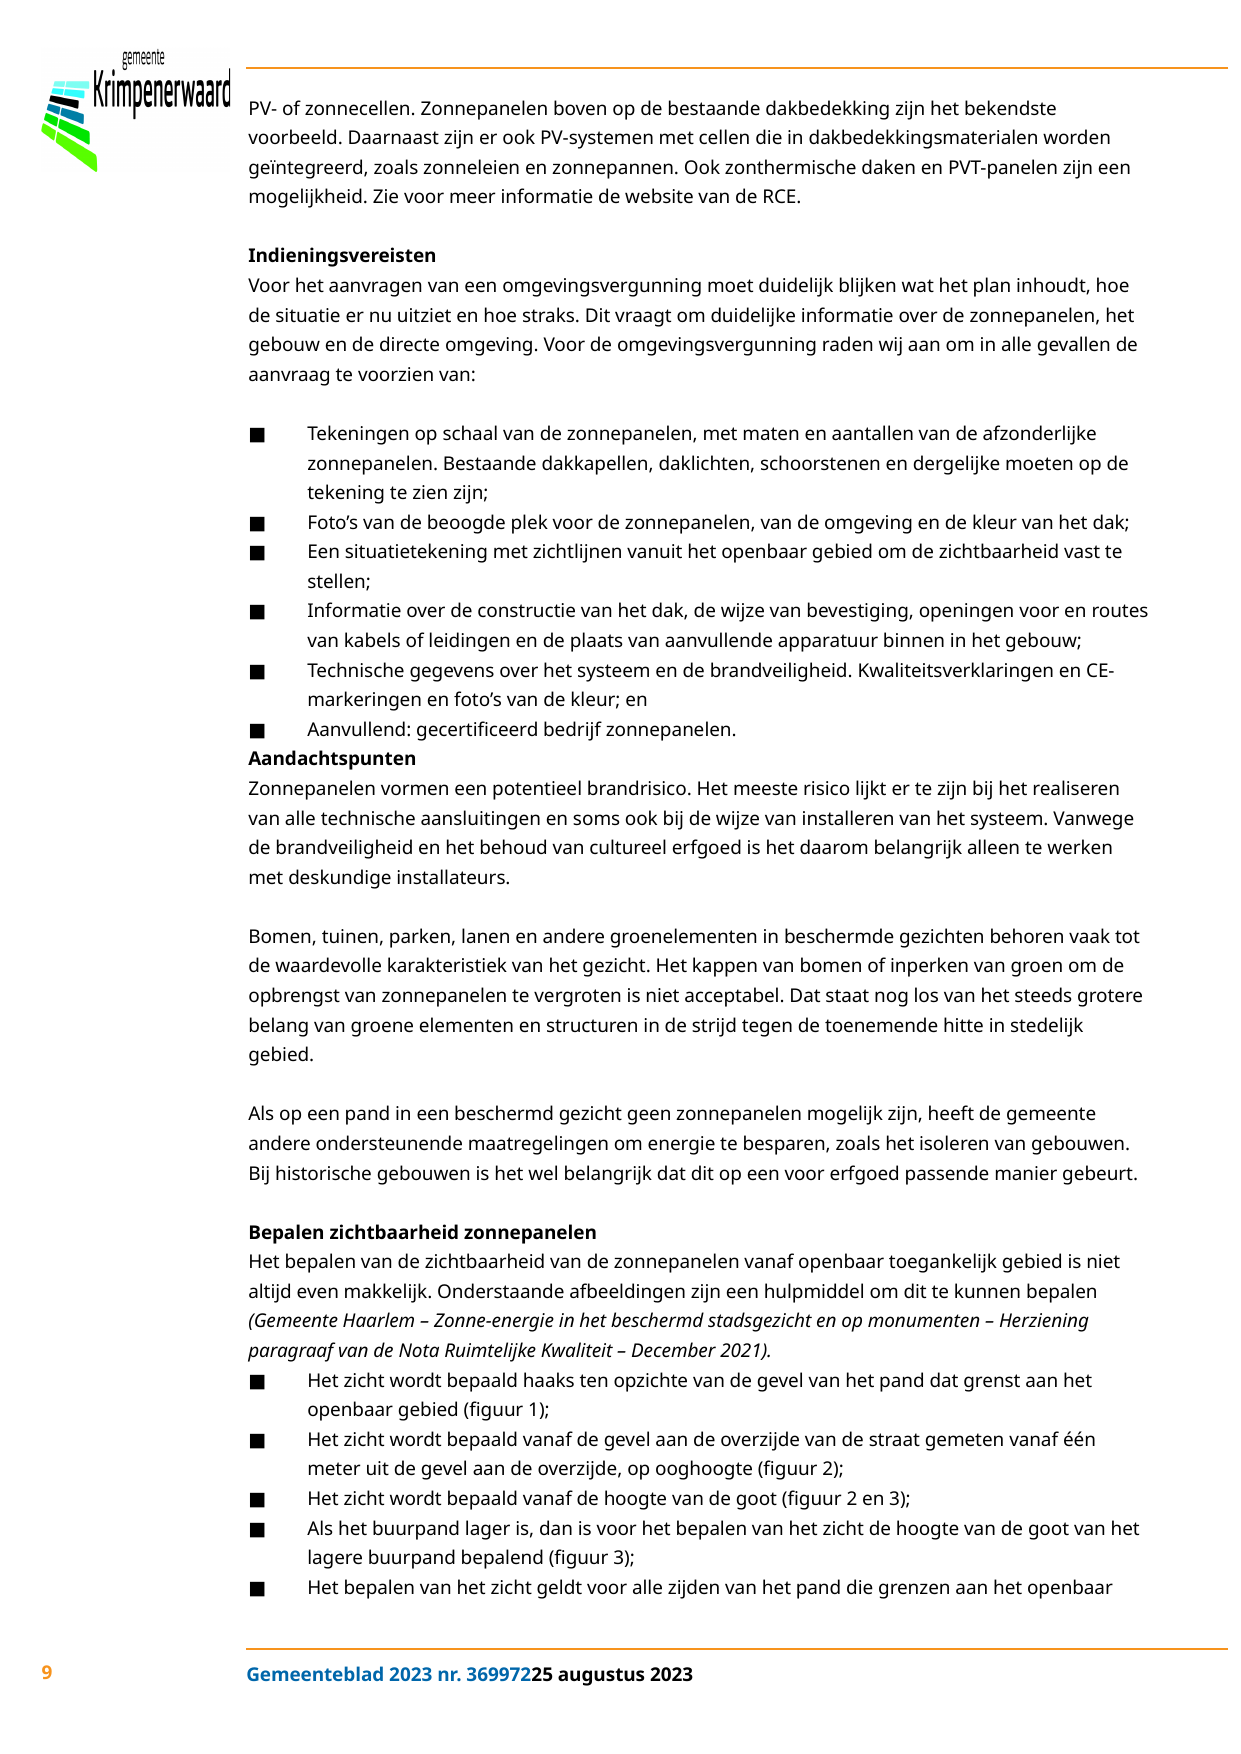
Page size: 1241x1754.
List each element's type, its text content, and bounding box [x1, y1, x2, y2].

list Aanvullend: gecertificeerd bedrijf zonnepanelen. [248, 716, 1152, 742]
text Aandachtspunten [248, 746, 1152, 771]
text Bomen, tuinen, parken, lanen en andere groenelementen in beschermde gezichten behoren vaak tot de waardevolle karakteristiek van het gezicht. Het kappen van bomen of inperken van groen om de opbrengst van zonnepanelen te vergroten is niet acceptabel. Dat staat nog los van het steeds grotere belang van groene elementen en structuren in de strijd tegen de toenemende hitte in stedelijk gebied. [248, 923, 1152, 1067]
text PV- of zonnecellen. Zonnepanelen boven op de bestaande dakbedekking zijn het bekendste voorbeeld. Daarnaast zijn er ook PV-systemen met cellen die in dakbedekkingsmaterialen worden geïntegreerd, zoals zonneleien en zonnepannen. Ook zonthermische daken en PVT-panelen zijn een mogelijkheid. Zie voor meer informatie de website van de RCE. [248, 95, 1152, 209]
list Informatie over de constructie van het dak, de wijze van bevestiging, openingen voor en routes van kabels of leidingen en de plaats van aanvullende apparatuur binnen in het gebouw; [248, 598, 1152, 653]
text Als op een pand in een beschermd gezicht geen zonnepanelen mogelijk zijn, heeft de gemeente andere ondersteunende maatregelingen om energie te besparen, zoals het isoleren van gebouwen. Bij historische gebouwen is het wel belangrijk dat dit op een voor erfgoed passende manier gebeurt. [248, 1101, 1152, 1186]
list Het zicht wordt bepaald vanaf de hoogte van de goot (figuur 2 en 3); [248, 1485, 1152, 1511]
list Het zicht wordt bepaald haaks ten opzichte van de gevel van het pand dat grenst aan het openbaar gebied (figuur 1); [248, 1367, 1152, 1422]
list Tekeningen op schaal van de zonnepanelen, met maten en aantallen van de afzonderlijke zonnepanelen. Bestaande dakkapellen, daklichten, schoorstenen en dergelijke moeten op de tekening te zien zijn; [248, 420, 1152, 505]
picture [41, 47, 231, 172]
text Bepalen zichtbaarheid zonnepanelen [248, 1219, 1152, 1245]
list Als het buurpand lager is, dan is voor het bepalen van het zicht de hoogte van de goot van het lagere buurpand bepalend (figuur 3); [248, 1515, 1152, 1570]
text Voor het aanvragen van een omgevingsvergunning moet duidelijk blijken wat het plan inhoudt, hoe de situatie er nu uitziet en hoe straks. Dit vraagt om duidelijke informatie over de zonnepanelen, het gebouw en de directe omgeving. Voor de omgevingsvergunning raden wij aan om in alle gevallen de aanvraag te voorzien van: [248, 272, 1152, 387]
text Indieningsvereisten [248, 243, 1152, 268]
list Technische gegevens over het systeem en de brandveiligheid. Kwaliteitsverklaringen en CE-markeringen en foto’s van de kleur; en [248, 657, 1152, 712]
list Foto’s van de beoogde plek voor de zonnepanelen, van de omgeving en de kleur van het dak; [248, 509, 1152, 535]
text Zonnepanelen vormen een potentieel brandrisico. Het meeste risico lijkt er te zijn bij het realiseren van alle technische aansluitingen en soms ook bij de wijze van installeren van het systeem. Vanwege de brandveiligheid en het behoud van cultureel erfgoed is het daarom belangrijk alleen te werken met deskundige installateurs. [248, 775, 1152, 890]
text Het bepalen van de zichtbaarheid van de zonnepanelen vanaf openbaar toegankelijk gebied is niet altijd even makkelijk. Onderstaande afbeeldingen zijn een hulpmiddel om dit te kunnen bepalen (Gemeente Haarlem – Zonne-energie in het beschermd stadsgezicht en op monumenten – Herziening paragraaf van de Nota Ruimtelijke Kwaliteit – December 2021). [248, 1248, 1152, 1363]
list Het zicht wordt bepaald vanaf de gevel aan de overzijde van de straat gemeten vanaf één meter uit de gevel aan de overzijde, op ooghoogte (figuur 2); [248, 1426, 1152, 1481]
list Een situatietekening met zichtlijnen vanuit het openbaar gebied om de zichtbaarheid vast te stellen; [248, 538, 1152, 594]
list Het bepalen van het zicht geldt voor alle zijden van het pand die grenzen aan het openbaar [248, 1574, 1152, 1600]
